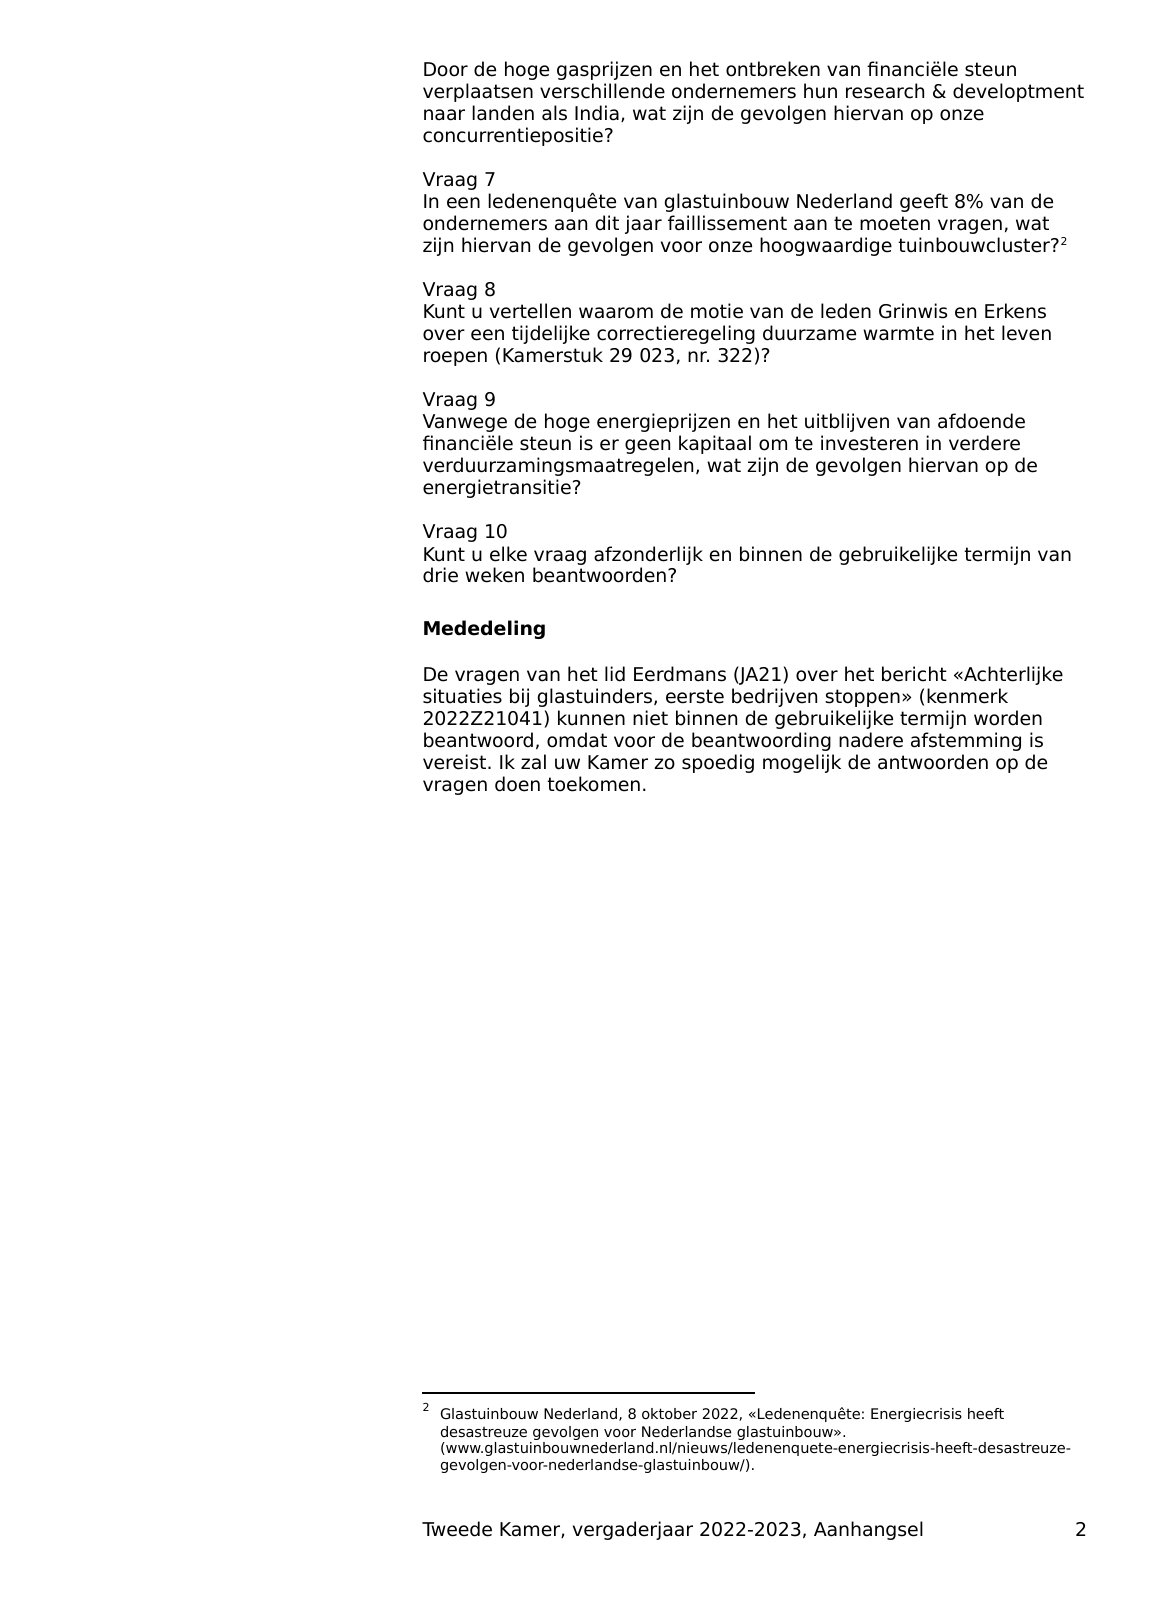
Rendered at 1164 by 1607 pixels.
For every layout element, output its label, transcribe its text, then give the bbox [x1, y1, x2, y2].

text De vragen van het lid Eerdmans (JA21) over het bericht «Achterlijke situaties bij glastuinders, eerste bedrijven stoppen» (kenmerk 2022Z21041) kunnen niet binnen de gebruikelijke termijn worden beantwoord, omdat voor de beantwoording nadere afstemming is vereist. Ik zal uw Kamer zo spoedig mogelijk de antwoorden op de vragen doen toekomen. [422, 664, 1087, 796]
text Vraag 9 [422, 389, 1087, 411]
text Kunt u elke vraag afzonderlijk en binnen de gebruikelijke termijn van drie weken beantwoorden? [422, 543, 1087, 587]
text Vraag 10 [422, 521, 1087, 543]
subtitle Mededeling [422, 617, 1087, 639]
text In een ledenenquête van glastuinbouw Nederland geeft 8% van de ondernemers aan dit jaar faillissement aan te moeten vragen, wat zijn hiervan de gevolgen voor onze hoogwaardige tuinbouwcluster? [422, 191, 1087, 257]
text Vraag 8 [422, 279, 1087, 301]
text Vraag 7 [422, 169, 1087, 191]
text Vanwege de hoge energieprijzen en het uitblijven van afdoende financiële steun is er geen kapitaal om te investeren in verdere verduurzamingsmaatregelen, wat zijn de gevolgen hiervan op de energietransitie? [422, 411, 1087, 499]
text Door de hoge gasprijzen en het ontbreken van financiële steun verplaatsen verschillende ondernemers hun research & developtment naar landen als India, wat zijn de gevolgen hiervan op onze concurrentiepositie? [422, 59, 1087, 147]
text Glastuinbouw Nederland, 8 oktober 2022, «Ledenenquête: Energiecrisis heeft desastreuze gevolgen voor Nederlandse glastuinbouw». (www.glastuinbouwnederland.nl/nieuws/ledenenquete-energiecrisis-heeft-desastreuze-gevolgen-voor-nederlandse-glastuinbouw/). [422, 1402, 1087, 1474]
text Kunt u vertellen waarom de motie van de leden Grinwis en Erkens over een tijdelijke correctieregeling duurzame warmte in het leven roepen (Kamerstuk 29 023, nr. 322)? [422, 301, 1087, 367]
